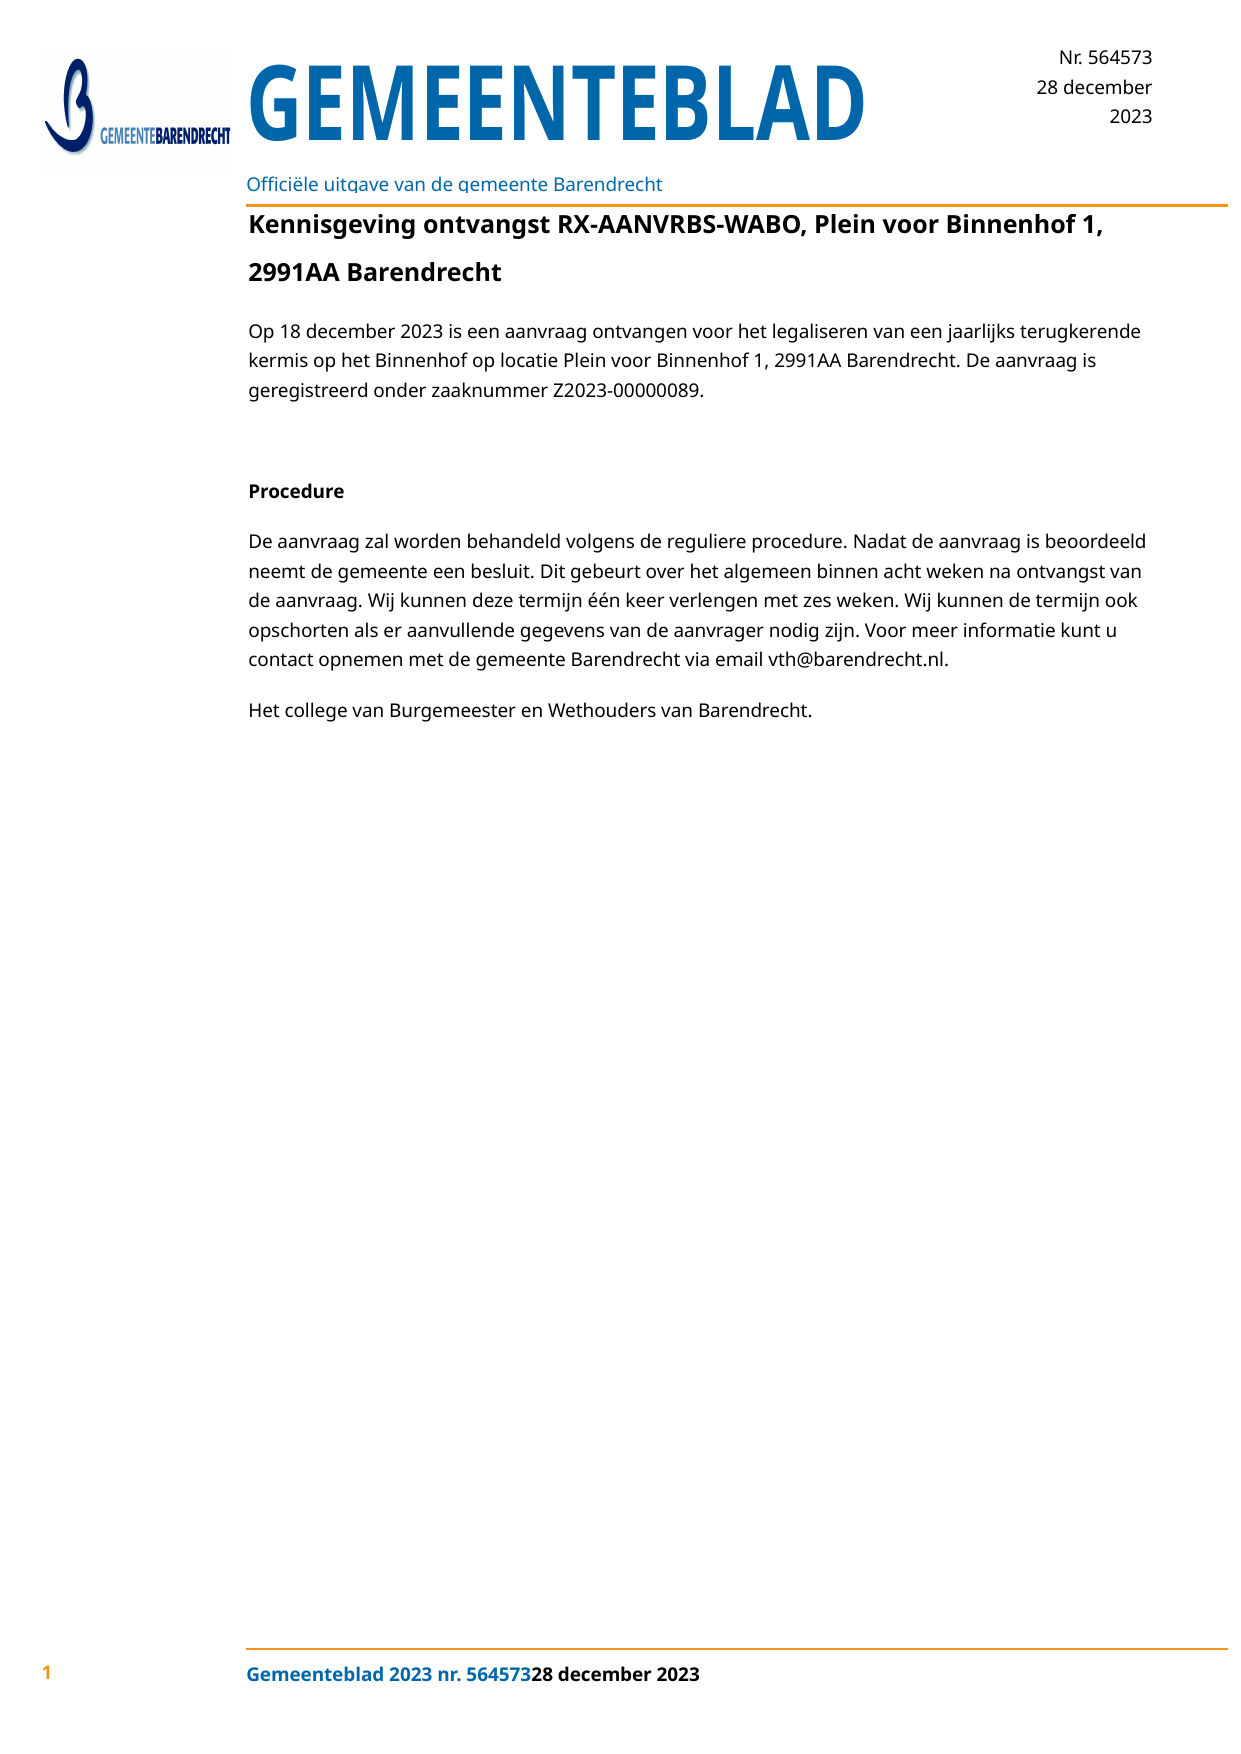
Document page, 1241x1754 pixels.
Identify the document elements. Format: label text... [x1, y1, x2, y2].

picture [41, 47, 231, 172]
text Procedure [248, 478, 1152, 504]
text De aanvraag zal worden behandeld volgens de reguliere procedure. Nadat de aanvraag is beoordeeld neemt de gemeente een besluit. Dit gebeurt over het algemeen binnen acht weken na ontvangst van de aanvraag. Wij kunnen deze termijn één keer verlengen met zes weken. Wij kunnen de termijn ook opschorten als er aanvullende gegevens van de aanvrager nodig zijn. Voor meer informatie kunt u contact opnemen met de gemeente Barendrecht via email vth@barendrecht.nl. [248, 528, 1152, 672]
text Kennisgeving ontvangst RX-AANVRBS-WABO, Plein voor Binnenhof 1, 2991AA Barendrecht [248, 207, 1152, 288]
text Op 18 december 2023 is een aanvraag ontvangen voor het legaliseren van een jaarlijks terugkerende kermis op het Binnenhof op locatie Plein voor Binnenhof 1, 2991AA Barendrecht. De aanvraag is geregistreerd onder zaaknummer Z2023-00000089. [248, 318, 1152, 403]
text Het college van Burgemeester en Wethouders van Barendrecht. [248, 697, 1152, 723]
